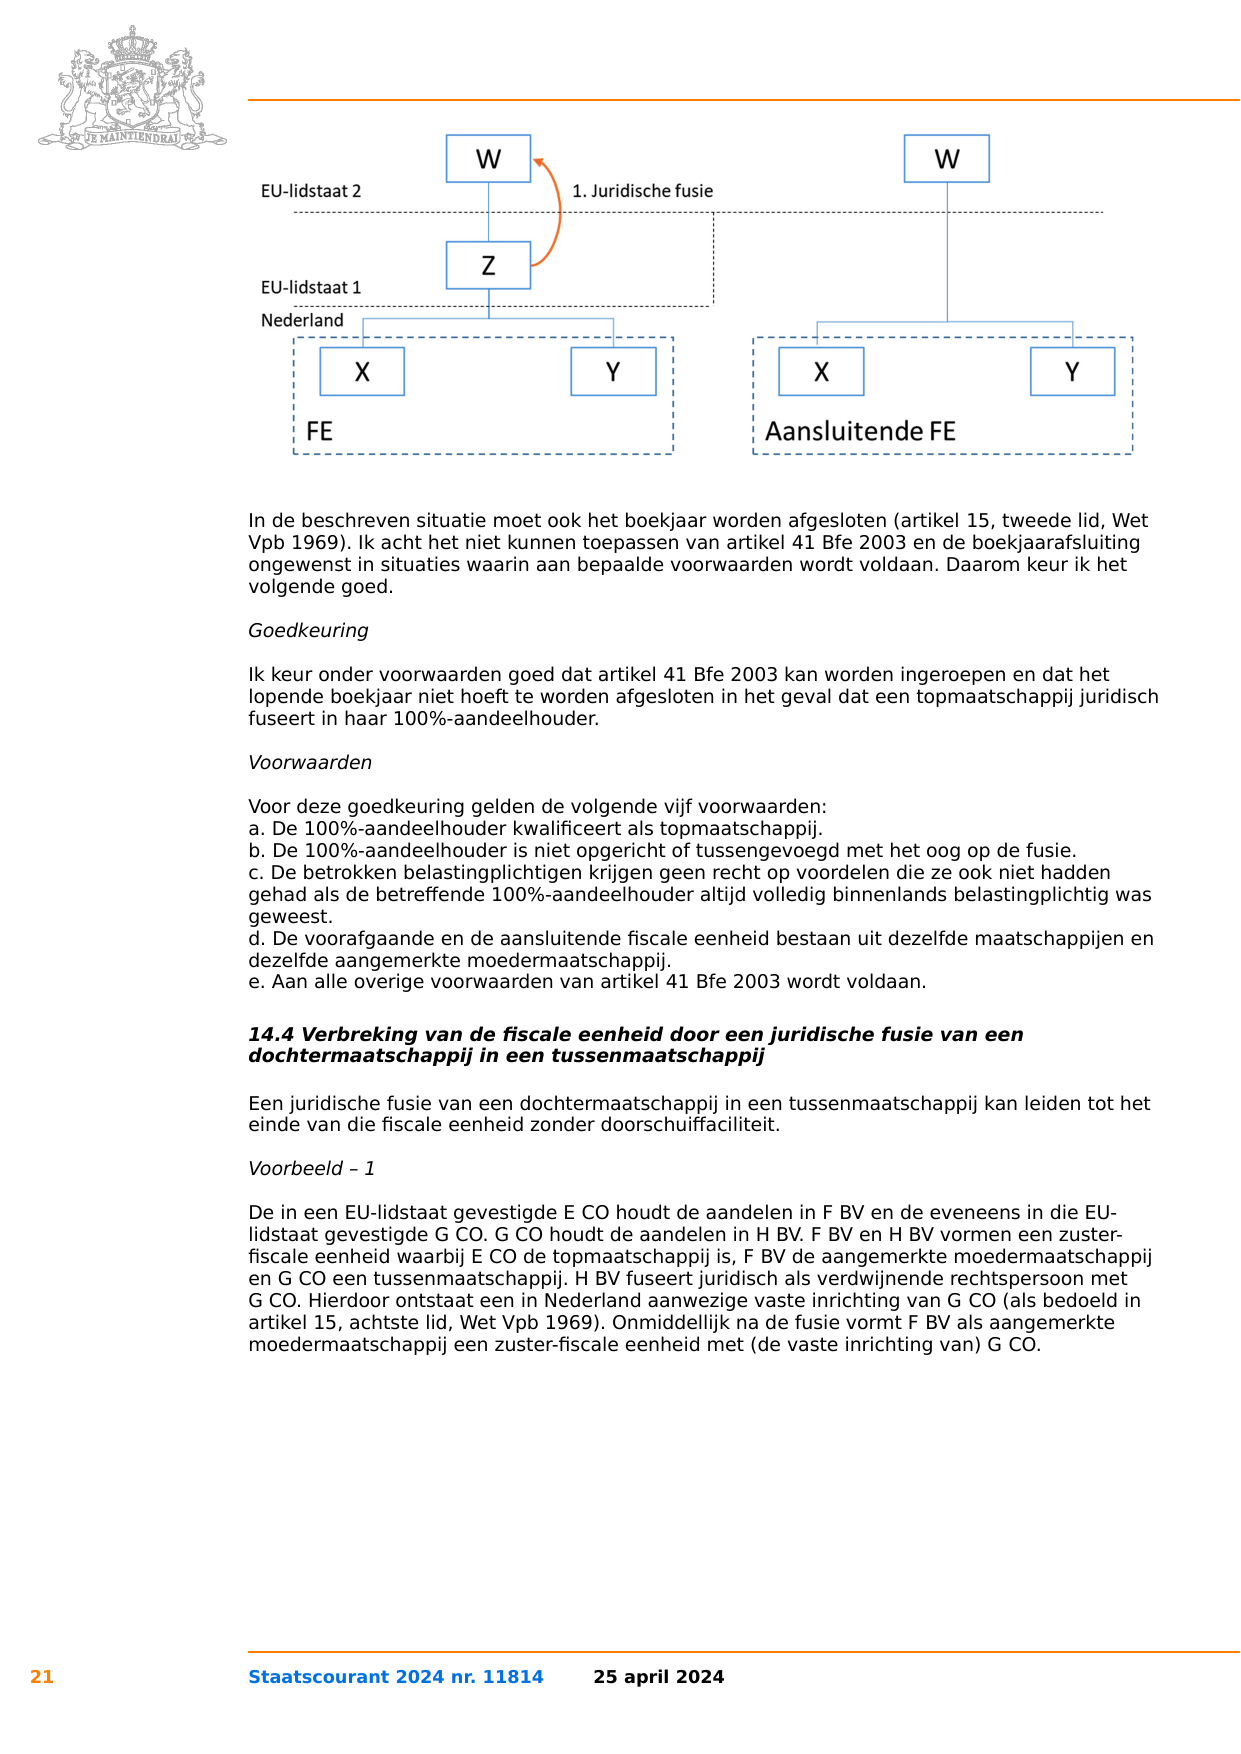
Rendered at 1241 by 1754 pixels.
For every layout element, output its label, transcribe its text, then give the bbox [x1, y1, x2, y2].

text e. Aan alle overige voorwaarden van artikel 41 Bfe 2003 wordt voldaan. [248, 971, 1163, 993]
picture [38, 25, 227, 150]
picture [248, 130, 1134, 467]
text c. De betrokken belastingplichtigen krijgen geen recht op voordelen die ze ook niet hadden gehad als de betreffende 100%-aandeelhouder altijd volledig binnenlands belastingplichtig was geweest. [248, 862, 1163, 927]
subtitle Voorwaarden [248, 752, 1163, 774]
text In de beschreven situatie moet ook het boekjaar worden afgesloten (artikel 15, tweede lid, Wet Vpb 1969). Ik acht het niet kunnen toepassen van artikel 41 Bfe 2003 en de boekjaarafsluiting ongewenst in situaties waarin aan bepaalde voorwaarden wordt voldaan. Daarom keur ik het volgende goed. [248, 510, 1163, 598]
text Ik keur onder voorwaarden goed dat artikel 41 Bfe 2003 kan worden ingeroepen en dat het lopende boekjaar niet hoeft te worden afgesloten in het geval dat een topmaatschappij juridisch fuseert in haar 100%-aandeelhouder. [248, 664, 1163, 730]
text Voor deze goedkeuring gelden de volgende vijf voorwaarden: [248, 796, 1163, 818]
text d. De voorafgaande en de aansluitende fiscale eenheid bestaan uit dezelfde maatschappijen en dezelfde aangemerkte moedermaatschappij. [248, 927, 1163, 971]
text Een juridische fusie van een dochtermaatschappij in een tussenmaatschappij kan leiden tot het einde van die fiscale eenheid zonder doorschuiffaciliteit. [248, 1092, 1163, 1136]
subtitle Voorbeeld – 1 [248, 1158, 1163, 1180]
subtitle 14.4 Verbreking van de fiscale eenheid door een juridische fusie van een dochtermaatschappij in een tussenmaatschappij [248, 1023, 1163, 1067]
text a. De 100%-aandeelhouder kwalificeert als topmaatschappij. [248, 818, 1163, 839]
text b. De 100%-aandeelhouder is niet opgericht of tussengevoegd met het oog op de fusie. [248, 839, 1163, 862]
text De in een EU-lidstaat gevestigde E CO houdt de aandelen in F BV en de eveneens in die EU-lidstaat gevestigde G CO. G CO houdt de aandelen in H BV. F BV en H BV vormen een zuster-fiscale eenheid waarbij E CO de topmaatschappij is, F BV de aangemerkte moedermaatschappij en G CO een tussenmaatschappij. H BV fuseert juridisch als verdwijnende rechtspersoon met G CO. Hierdoor ontstaat een in Nederland aanwezige vaste inrichting van G CO (als bedoeld in artikel 15, achtste lid, Wet Vpb 1969). Onmiddellijk na de fusie vormt F BV als aangemerkte moedermaatschappij een zuster-fiscale eenheid met (de vaste inrichting van) G CO. [248, 1202, 1163, 1356]
subtitle Goedkeuring [248, 620, 1163, 642]
